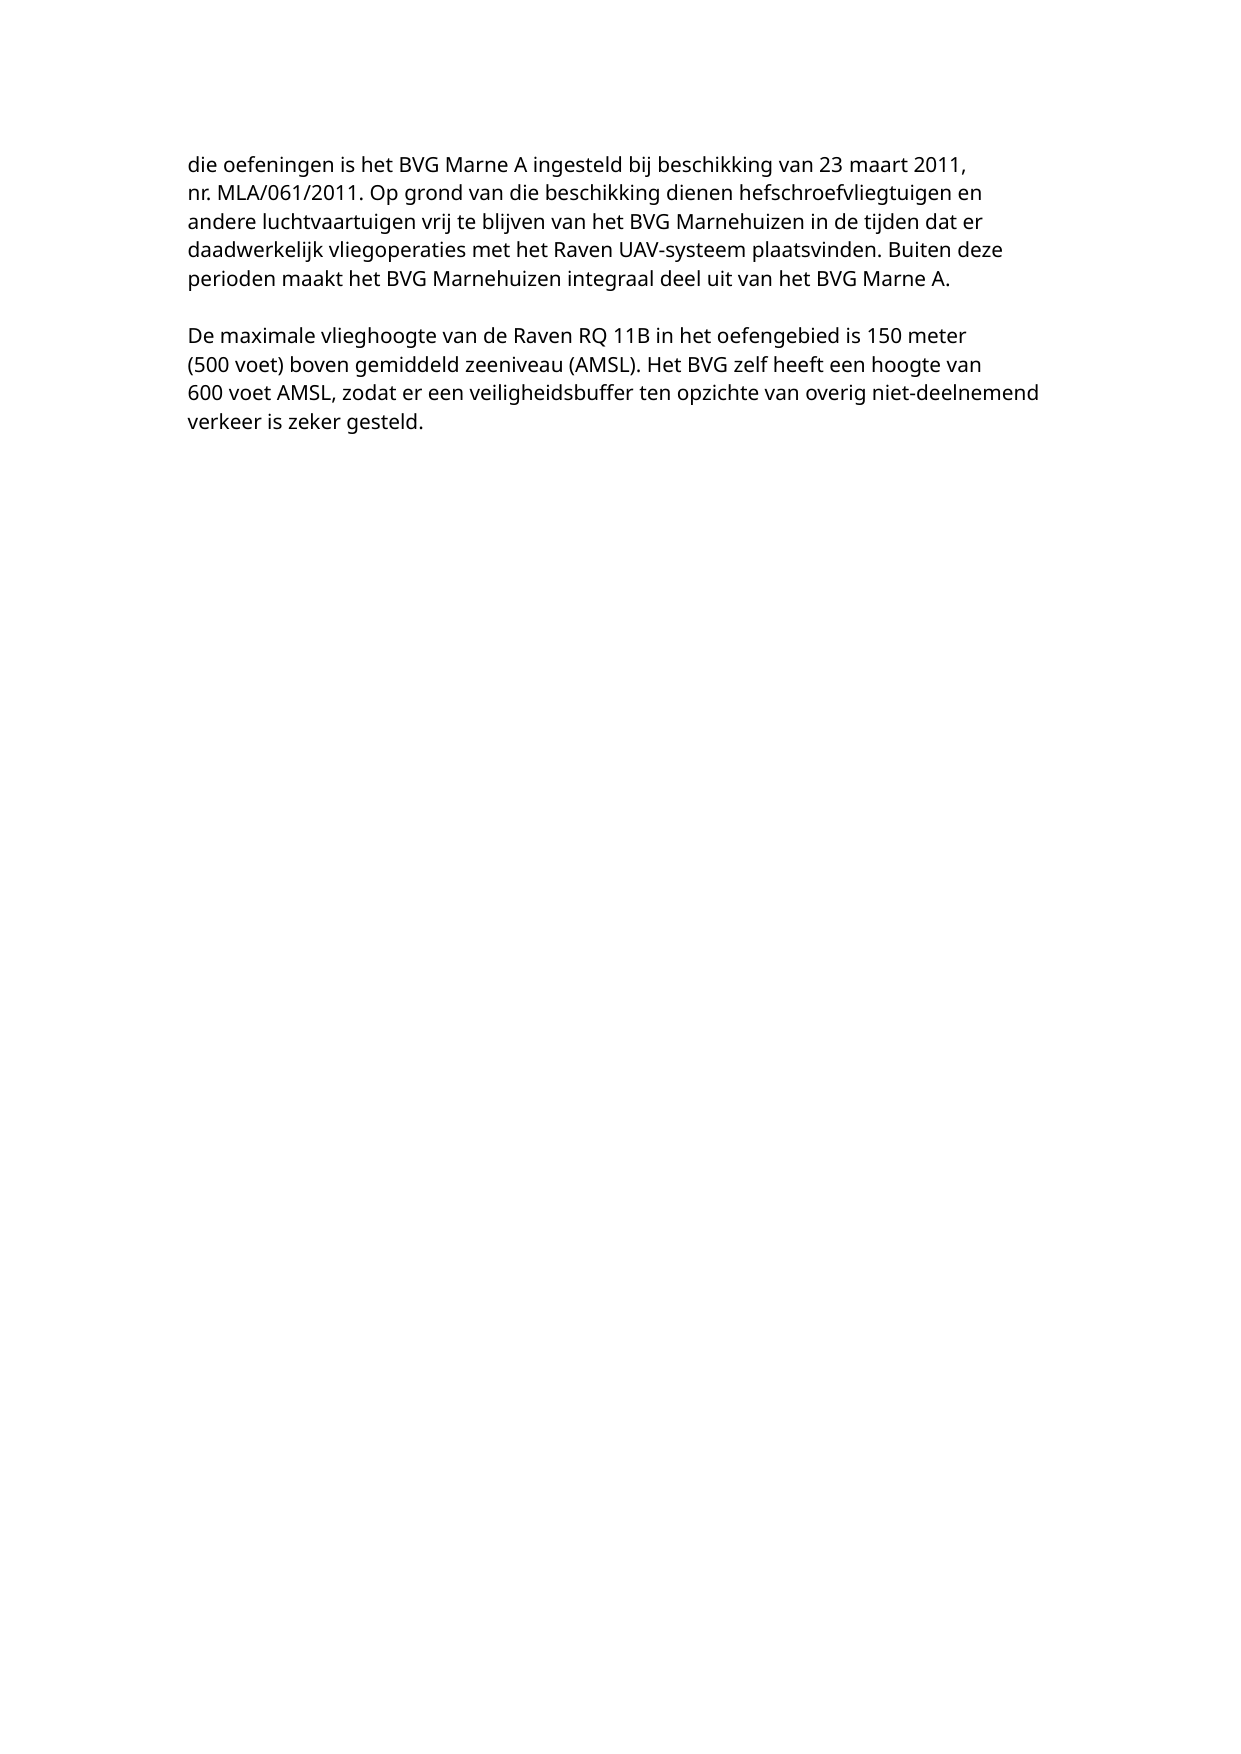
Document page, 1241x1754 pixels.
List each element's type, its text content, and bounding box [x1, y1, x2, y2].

text De maximale vlieghoogte van de Raven RQ 11B in het oefengebied is 150 meter (500 voet) boven gemiddeld zeeniveau (AMSL). Het BVG zelf heeft een hoogte van 600 voet AMSL, zodat er een veiligheidsbuffer ten opzichte van overig niet-deelnemend verkeer is zeker gesteld. [187, 322, 1053, 435]
text die oefeningen is het BVG Marne A ingesteld bij beschikking van 23 maart 2011, nr. MLA/061/2011. Op grond van die beschikking dienen hefschroefvliegtuigen en andere luchtvaartuigen vrij te blijven van het BVG Marnehuizen in de tijden dat er daadwerkelijk vliegoperaties met het Raven UAV-systeem plaatsvinden. Buiten deze perioden maakt het BVG Marnehuizen integraal deel uit van het BVG Marne A. [187, 150, 1053, 292]
